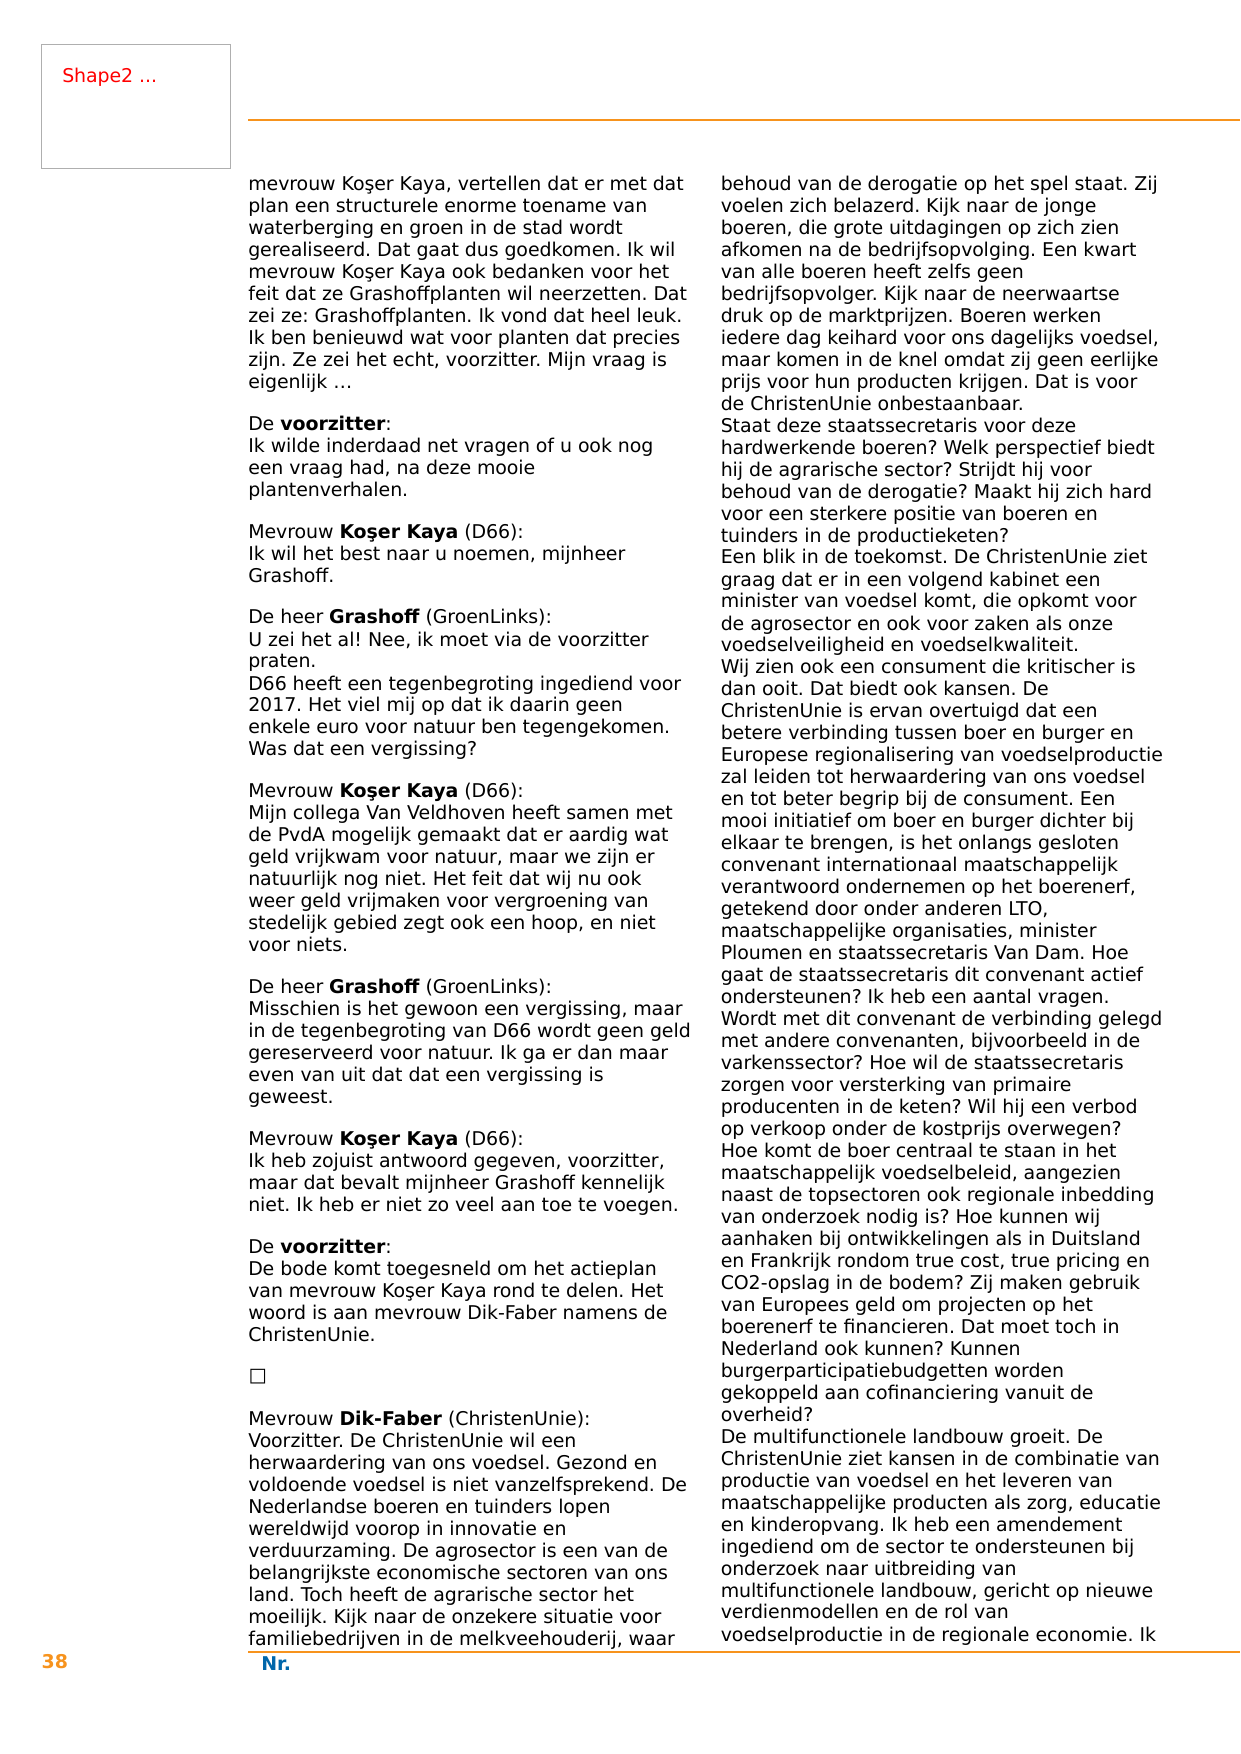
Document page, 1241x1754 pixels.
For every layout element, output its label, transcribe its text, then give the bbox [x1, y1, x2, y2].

text Mevrouw Koşer Kaya (D66): [248, 1128, 691, 1150]
text De heer Grashoff (GroenLinks): [248, 606, 691, 628]
text De voorzitter: [248, 413, 691, 434]
text Ik wil het best naar u noemen, mijnheer Grashoff. [248, 542, 691, 586]
text Ik wilde inderdaad net vragen of u ook nog een vraag had, na deze mooie plantenverhalen. [248, 434, 691, 501]
text De multifunctionele landbouw groeit. De ChristenUnie ziet kansen in de combinatie van productie van voedsel en het leveren van maatschappelijke producten als zorg, educatie en kinderopvang. Ik heb een amendement ingediend om de sector te ondersteunen bij onderzoek naar uitbreiding van multifunctionele landbouw, gericht op nieuwe verdienmodellen en de rol van voedselproductie in de regionale economie. Ik [721, 1426, 1163, 1645]
text Mijn collega Van Veldhoven heeft samen met de PvdA mogelijk gemaakt dat er aardig wat geld vrijkwam voor natuur, maar we zijn er natuurlijk nog niet. Het feit dat wij nu ook weer geld vrijmaken voor vergroening van stedelijk gebied zegt ook een hoop, en niet voor niets. [248, 802, 691, 956]
text U zei het al! Nee, ik moet via de voorzitter praten. [248, 628, 691, 672]
text Mevrouw Koşer Kaya (D66): [248, 780, 691, 802]
text ⬜ [248, 1366, 691, 1388]
text Staat deze staatssecretaris voor deze hardwerkende boeren? Welk perspectief biedt hij de agrarische sector? Strijdt hij voor behoud van de derogatie? Maakt hij zich hard voor een sterkere positie van boeren en tuinders in de productieketen? [721, 414, 1163, 546]
text Wij zien ook een consument die kritischer is dan ooit. Dat biedt ook kansen. De ChristenUnie is ervan overtuigd dat een betere verbinding tussen boer en burger en Europese regionalisering van voedselproductie zal leiden tot herwaardering van ons voedsel en tot beter begrip bij de consument. Een mooi initiatief om boer en burger dichter bij elkaar te brengen, is het onlangs gesloten convenant internationaal maatschappelijk verantwoord ondernemen op het boerenerf, getekend door onder anderen LTO, maatschappelijke organisaties, minister Ploumen en staatssecretaris Van Dam. Hoe gaat de staatssecretaris dit convenant actief ondersteunen? Ik heb een aantal vragen. Wordt met dit convenant de verbinding gelegd met andere convenanten, bijvoorbeeld in de varkenssector? Hoe wil de staatssecretaris zorgen voor versterking van primaire producenten in de keten? Wil hij een verbod op verkoop onder de kostprijs overwegen? Hoe komt de boer centraal te staan in het maatschappelijk voedselbeleid, aangezien naast de topsectoren ook regionale inbedding van onderzoek nodig is? Hoe kunnen wij aanhaken bij ontwikkelingen als in Duitsland en Frankrijk rondom true cost, true pricing en CO2-opslag in de bodem? Zij maken gebruik van Europees geld om projecten op het boerenerf te financieren. Dat moet toch in Nederland ook kunnen? Kunnen burgerparticipatiebudgetten worden gekoppeld aan cofinanciering vanuit de overheid? [721, 656, 1163, 1426]
text behoud van de derogatie op het spel staat. Zij voelen zich belazerd. Kijk naar de jonge boeren, die grote uitdagingen op zich zien afkomen na de bedrijfsopvolging. Een kwart van alle boeren heeft zelfs geen bedrijfsopvolger. Kijk naar de neerwaartse druk op de marktprijzen. Boeren werken iedere dag keihard voor ons dagelijks voedsel, maar komen in de knel omdat zij geen eerlijke prijs voor hun producten krijgen. Dat is voor de ChristenUnie onbestaanbaar. [721, 173, 1163, 414]
text De voorzitter: [248, 1236, 691, 1258]
text mevrouw Koşer Kaya, vertellen dat er met dat plan een structurele enorme toename van waterberging en groen in de stad wordt gerealiseerd. Dat gaat dus goedkomen. Ik wil mevrouw Koşer Kaya ook bedanken voor het feit dat ze Grashoffplanten wil neerzetten. Dat zei ze: Grashoffplanten. Ik vond dat heel leuk. Ik ben benieuwd wat voor planten dat precies zijn. Ze zei het echt, voorzitter. Mijn vraag is eigenlijk … [248, 173, 691, 393]
text De bode komt toegesneld om het actieplan van mevrouw Koşer Kaya rond te delen. Het woord is aan mevrouw Dik-Faber namens de ChristenUnie. [248, 1258, 691, 1346]
text Mevrouw Dik-Faber (ChristenUnie): [248, 1408, 691, 1430]
text D66 heeft een tegenbegroting ingediend voor 2017. Het viel mij op dat ik daarin geen enkele euro voor natuur ben tegengekomen. Was dat een vergissing? [248, 672, 691, 760]
text De heer Grashoff (GroenLinks): [248, 976, 691, 998]
text Ik heb zojuist antwoord gegeven, voorzitter, maar dat bevalt mijnheer Grashoff kennelijk niet. Ik heb er niet zo veel aan toe te voegen. [248, 1150, 691, 1216]
text Mevrouw Koşer Kaya (D66): [248, 521, 691, 542]
text Misschien is het gewoon een vergissing, maar in de tegenbegroting van D66 wordt geen geld gereserveerd voor natuur. Ik ga er dan maar even van uit dat dat een vergissing is geweest. [248, 998, 691, 1108]
text Een blik in de toekomst. De ChristenUnie ziet graag dat er in een volgend kabinet een minister van voedsel komt, die opkomt voor de agrosector en ook voor zaken als onze voedselveiligheid en voedselkwaliteit. [721, 546, 1163, 656]
text Voorzitter. De ChristenUnie wil een herwaardering van ons voedsel. Gezond en voldoende voedsel is niet vanzelfsprekend. De Nederlandse boeren en tuinders lopen wereldwijd voorop in innovatie en verduurzaming. De agrosector is een van de belangrijkste economische sectoren van ons land. Toch heeft de agrarische sector het moeilijk. Kijk naar de onzekere situatie voor familiebedrijven in de melkveehouderij, waar [248, 1430, 691, 1649]
